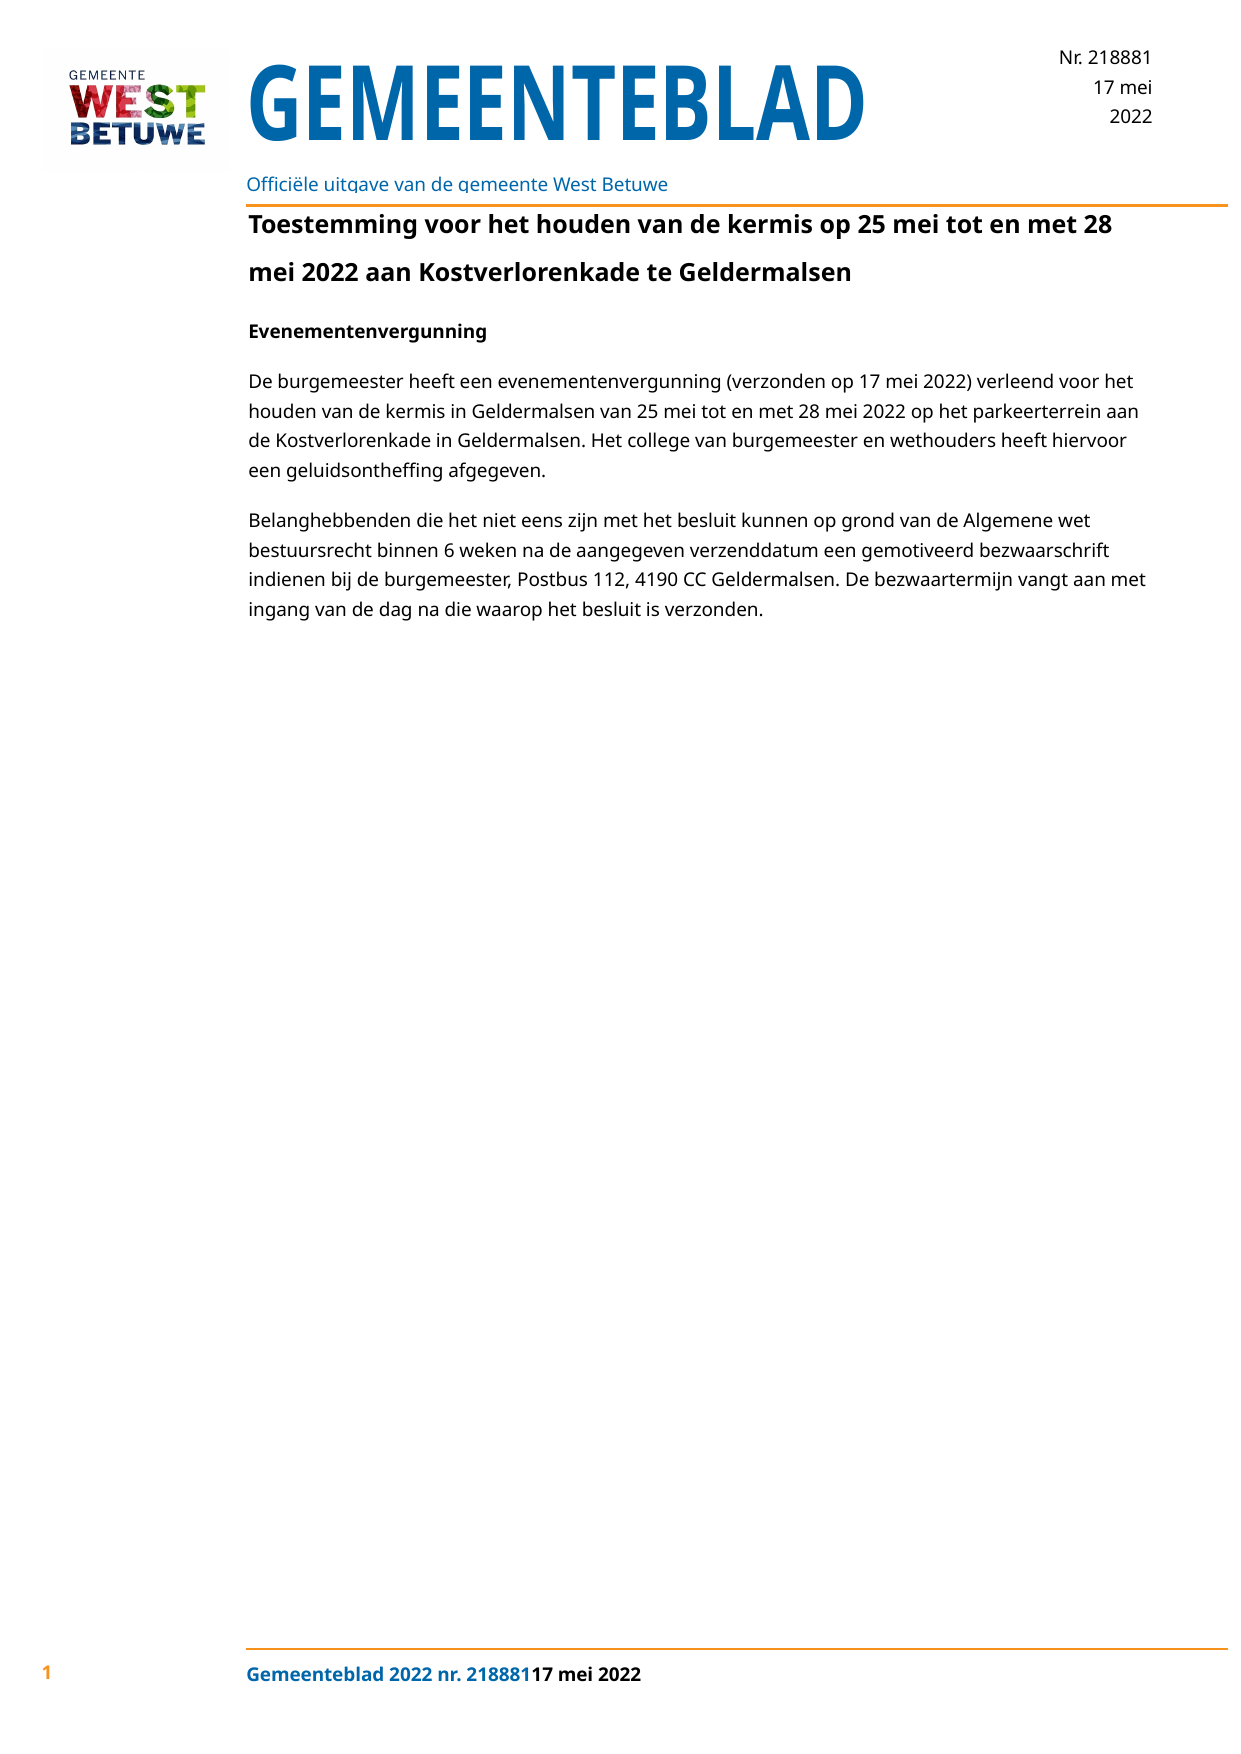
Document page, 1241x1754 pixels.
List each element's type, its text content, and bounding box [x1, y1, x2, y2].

text Toestemming voor het houden van de kermis op 25 mei tot en met 28 mei 2022 aan Kostverlorenkade te Geldermalsen [248, 207, 1152, 288]
text Evenementenvergunning [248, 318, 1152, 344]
text De burgemeester heeft een evenementenvergunning (verzonden op 17 mei 2022) verleend voor het houden van de kermis in Geldermalsen van 25 mei tot en met 28 mei 2022 op het parkeerterrein aan de Kostverlorenkade in Geldermalsen. Het college van burgemeester en wethouders heeft hiervoor een geluidsontheffing afgegeven. [248, 368, 1152, 483]
picture [41, 47, 231, 172]
text Belanghebbenden die het niet eens zijn met het besluit kunnen op grond van de Algemene wet bestuursrecht binnen 6 weken na de aangegeven verzenddatum een gemotiveerd bezwaarschrift indienen bij de burgemeester, Postbus 112, 4190 CC Geldermalsen. De bezwaartermijn vangt aan met ingang van de dag na die waarop het besluit is verzonden. [248, 507, 1152, 622]
